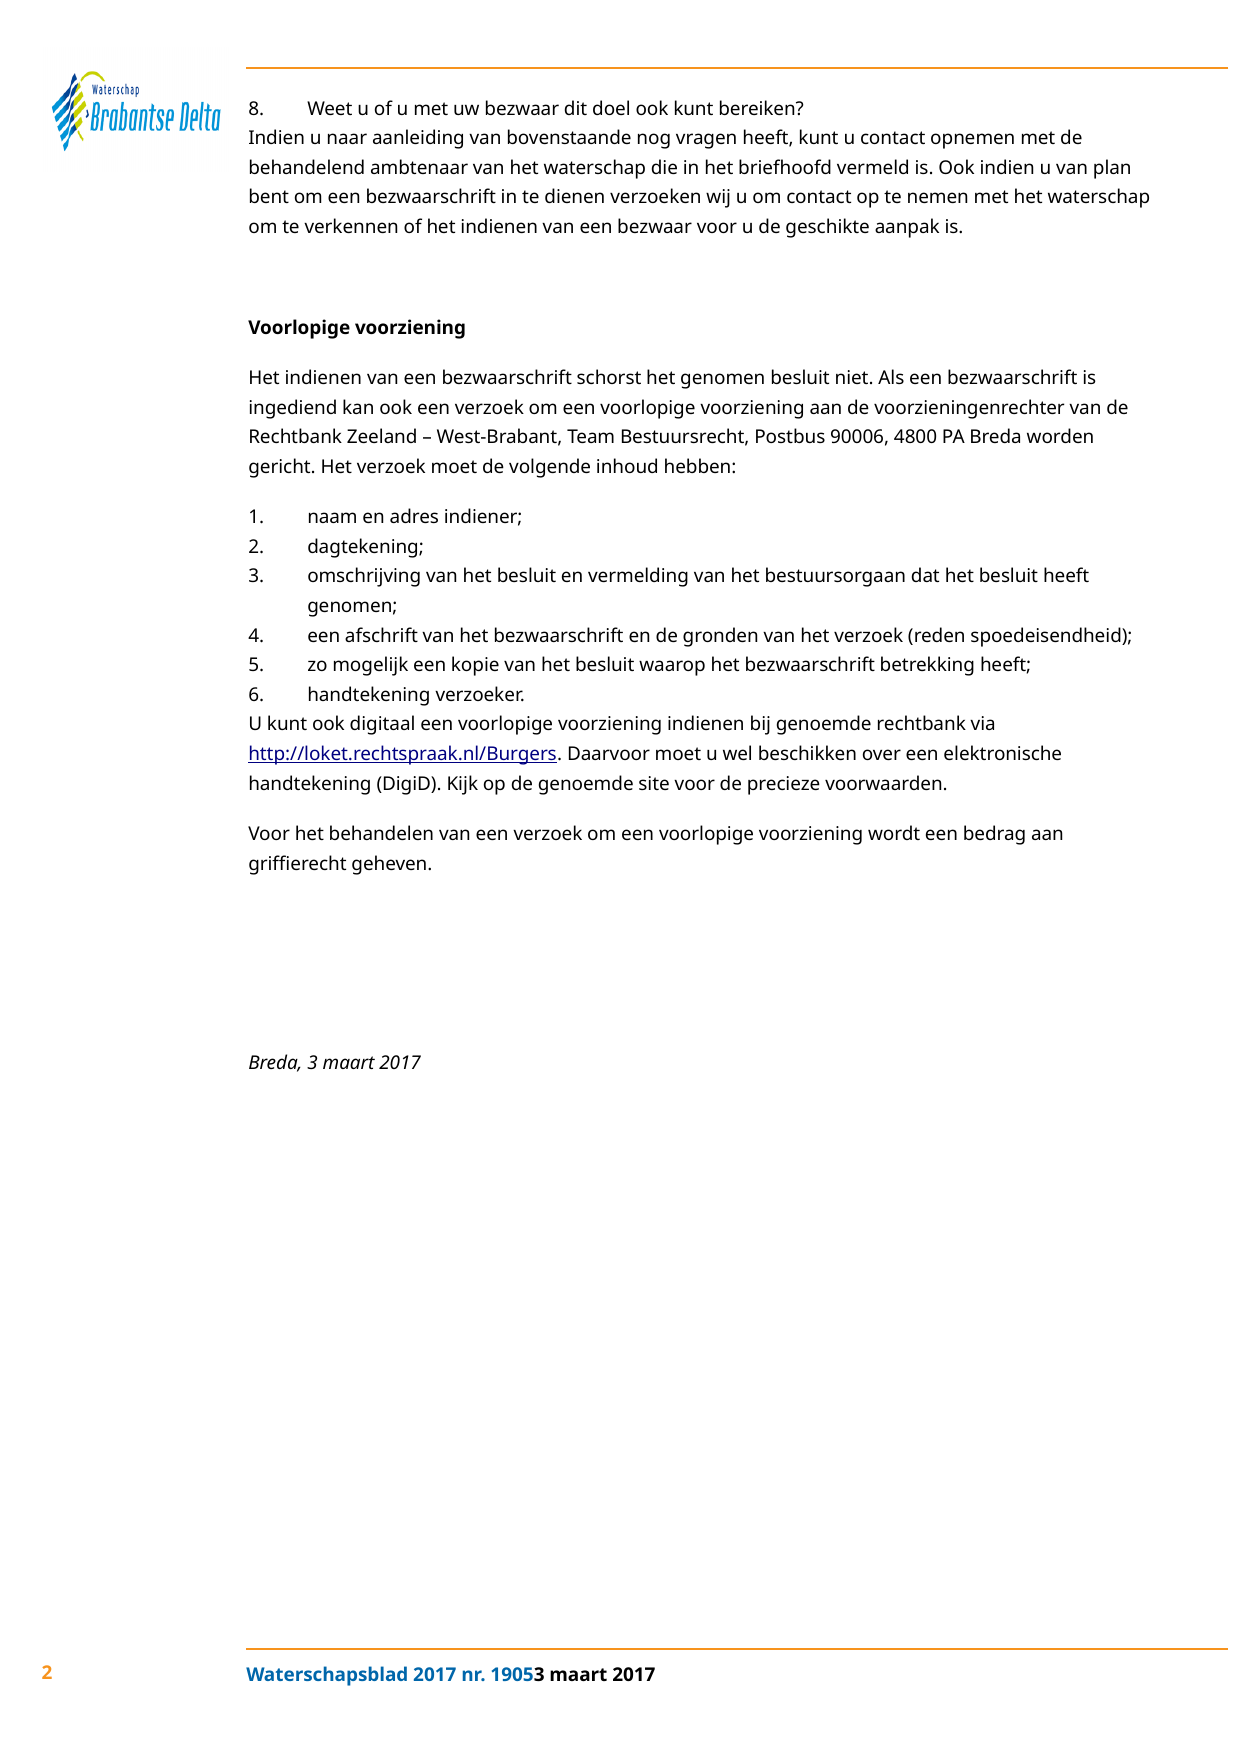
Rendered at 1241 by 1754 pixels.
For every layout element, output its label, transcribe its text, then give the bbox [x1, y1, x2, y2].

text Het indienen van een bezwaarschrift schorst het genomen besluit niet. Als een bezwaarschrift is ingediend kan ook een verzoek om een voorlopige voorziening aan de voorzieningenrechter van de Rechtbank Zeeland – West-Brabant, Team Bestuursrecht, Postbus 90006, 4800 PA Breda worden gericht. Het verzoek moet de volgende inhoud hebben: [248, 364, 1152, 479]
picture [41, 47, 231, 172]
list handtekening verzoeker. [248, 681, 1152, 707]
list omschrijving van het besluit en vermelding van het bestuursorgaan dat het besluit heeft genomen; [248, 563, 1152, 618]
list zo mogelijk een kopie van het besluit waarop het bezwaarschrift betrekking heeft; [248, 651, 1152, 677]
list dagtekening; [248, 533, 1152, 559]
text Breda, 3 maart 2017 [248, 1049, 1152, 1074]
list naam en adres indiener; [248, 503, 1152, 529]
list een afschrift van het bezwaarschrift en de gronden van het verzoek (reden spoedeisendheid); [248, 622, 1152, 648]
text Indien u naar aanleiding van bovenstaande nog vragen heeft, kunt u contact opnemen met de behandelend ambtenaar van het waterschap die in het briefhoofd vermeld is. Ook indien u van plan bent om een bezwaarschrift in te dienen verzoeken wij u om contact op te nemen met het waterschap om te verkennen of het indienen van een bezwaar voor u de geschikte aanpak is. [248, 124, 1152, 239]
list Weet u of u met uw bezwaar dit doel ook kunt bereiken? [248, 95, 1152, 121]
text U kunt ook digitaal een voorlopige voorziening indienen bij genoemde rechtbank via http://loket.rechtspraak.nl/Burgers. Daarvoor moet u wel beschikken over een elektronische handtekening (DigiD). Kijk op de genoemde site voor de precieze voorwaarden. [248, 711, 1152, 796]
text Voor het behandelen van een verzoek om een voorlopige voorziening wordt een bedrag aan griffierecht geheven. [248, 820, 1152, 876]
text Voorlopige voorziening [248, 314, 1152, 340]
